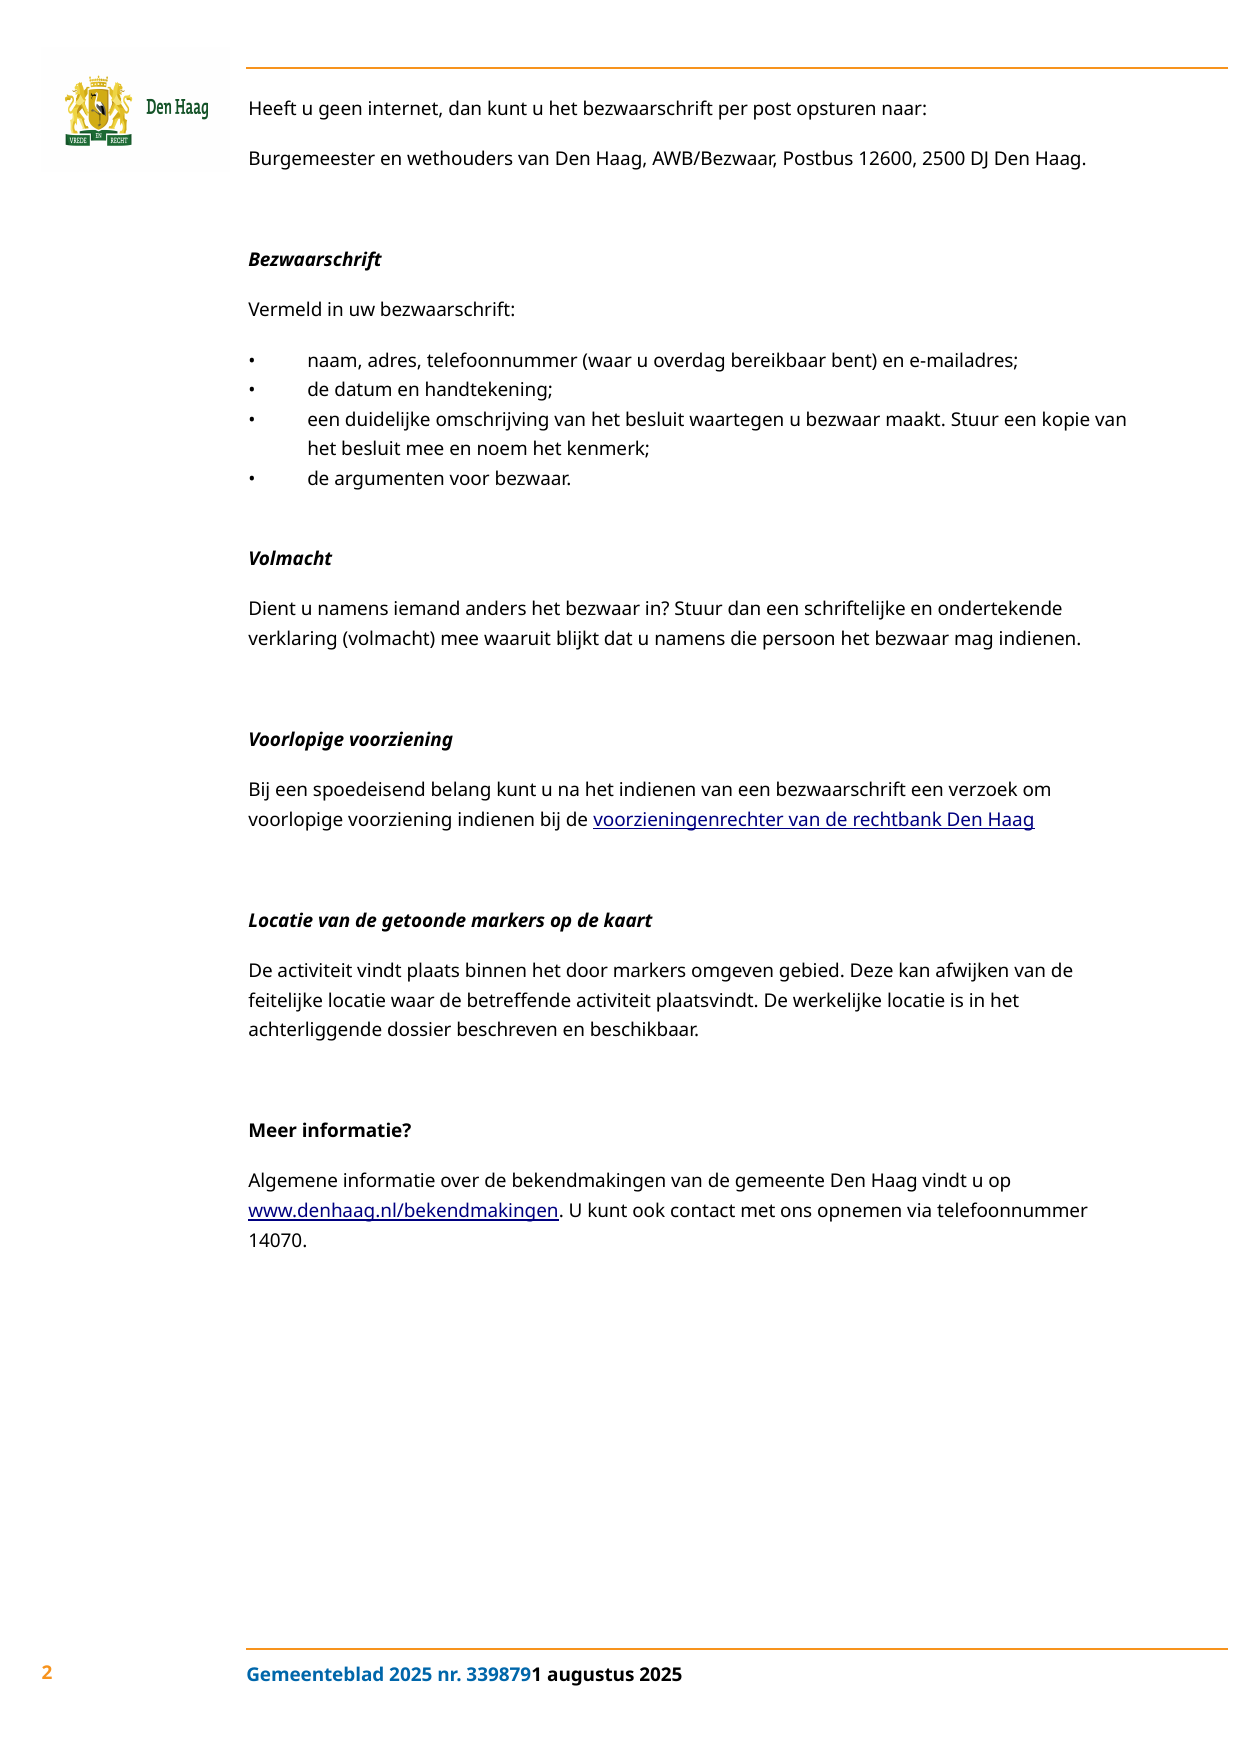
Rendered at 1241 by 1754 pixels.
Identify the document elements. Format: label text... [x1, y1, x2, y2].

list naam, adres, telefoonnummer (waar u overdag bereikbaar bent) en e-mailadres; [248, 347, 1152, 373]
text Vermeld in uw bezwaarschrift: [248, 296, 1152, 322]
text Algemene informatie over de bekendmakingen van de gemeente Den Haag vindt u op www.denhaag.nl/bekendmakingen. U kunt ook contact met ons opnemen via telefoonnummer 14070. [248, 1168, 1152, 1253]
text Heeft u geen internet, dan kunt u het bezwaarschrift per post opsturen naar: [248, 95, 1152, 121]
list de argumenten voor bezwaar. [248, 465, 1152, 491]
text Meer informatie? [248, 1117, 1152, 1143]
text Burgemeester en wethouders van Den Haag, AWB/Bezwaar, Postbus 12600, 2500 DJ Den Haag. [248, 145, 1152, 171]
text Bij een spoedeisend belang kunt u na het indienen van een bezwaarschrift een verzoek om voorlopige voorziening indienen bij de voorzieningenrechter van de rechtbank Den Haag [248, 776, 1152, 832]
list een duidelijke omschrijving van het besluit waartegen u bezwaar maakt. Stuur een kopie van het besluit mee en noem het kenmerk; [248, 406, 1152, 461]
text Bezwaarschrift [248, 246, 1152, 272]
text Dient u namens iemand anders het bezwaar in? Stuur dan een schriftelijke en ondertekende verklaring (volmacht) mee waaruit blijkt dat u namens die persoon het bezwaar mag indienen. [248, 596, 1152, 651]
picture [41, 47, 231, 172]
text Locatie van de getoonde markers op de kaart [248, 907, 1152, 933]
text De activiteit vindt plaats binnen het door markers omgeven gebied. Deze kan afwijken van de feitelijke locatie waar de betreffende activiteit plaatsvindt. De werkelijke locatie is in het achterliggende dossier beschreven en beschikbaar. [248, 957, 1152, 1042]
text Voorlopige voorziening [248, 726, 1152, 752]
text Volmacht [248, 545, 1152, 571]
list de datum en handtekening; [248, 376, 1152, 402]
